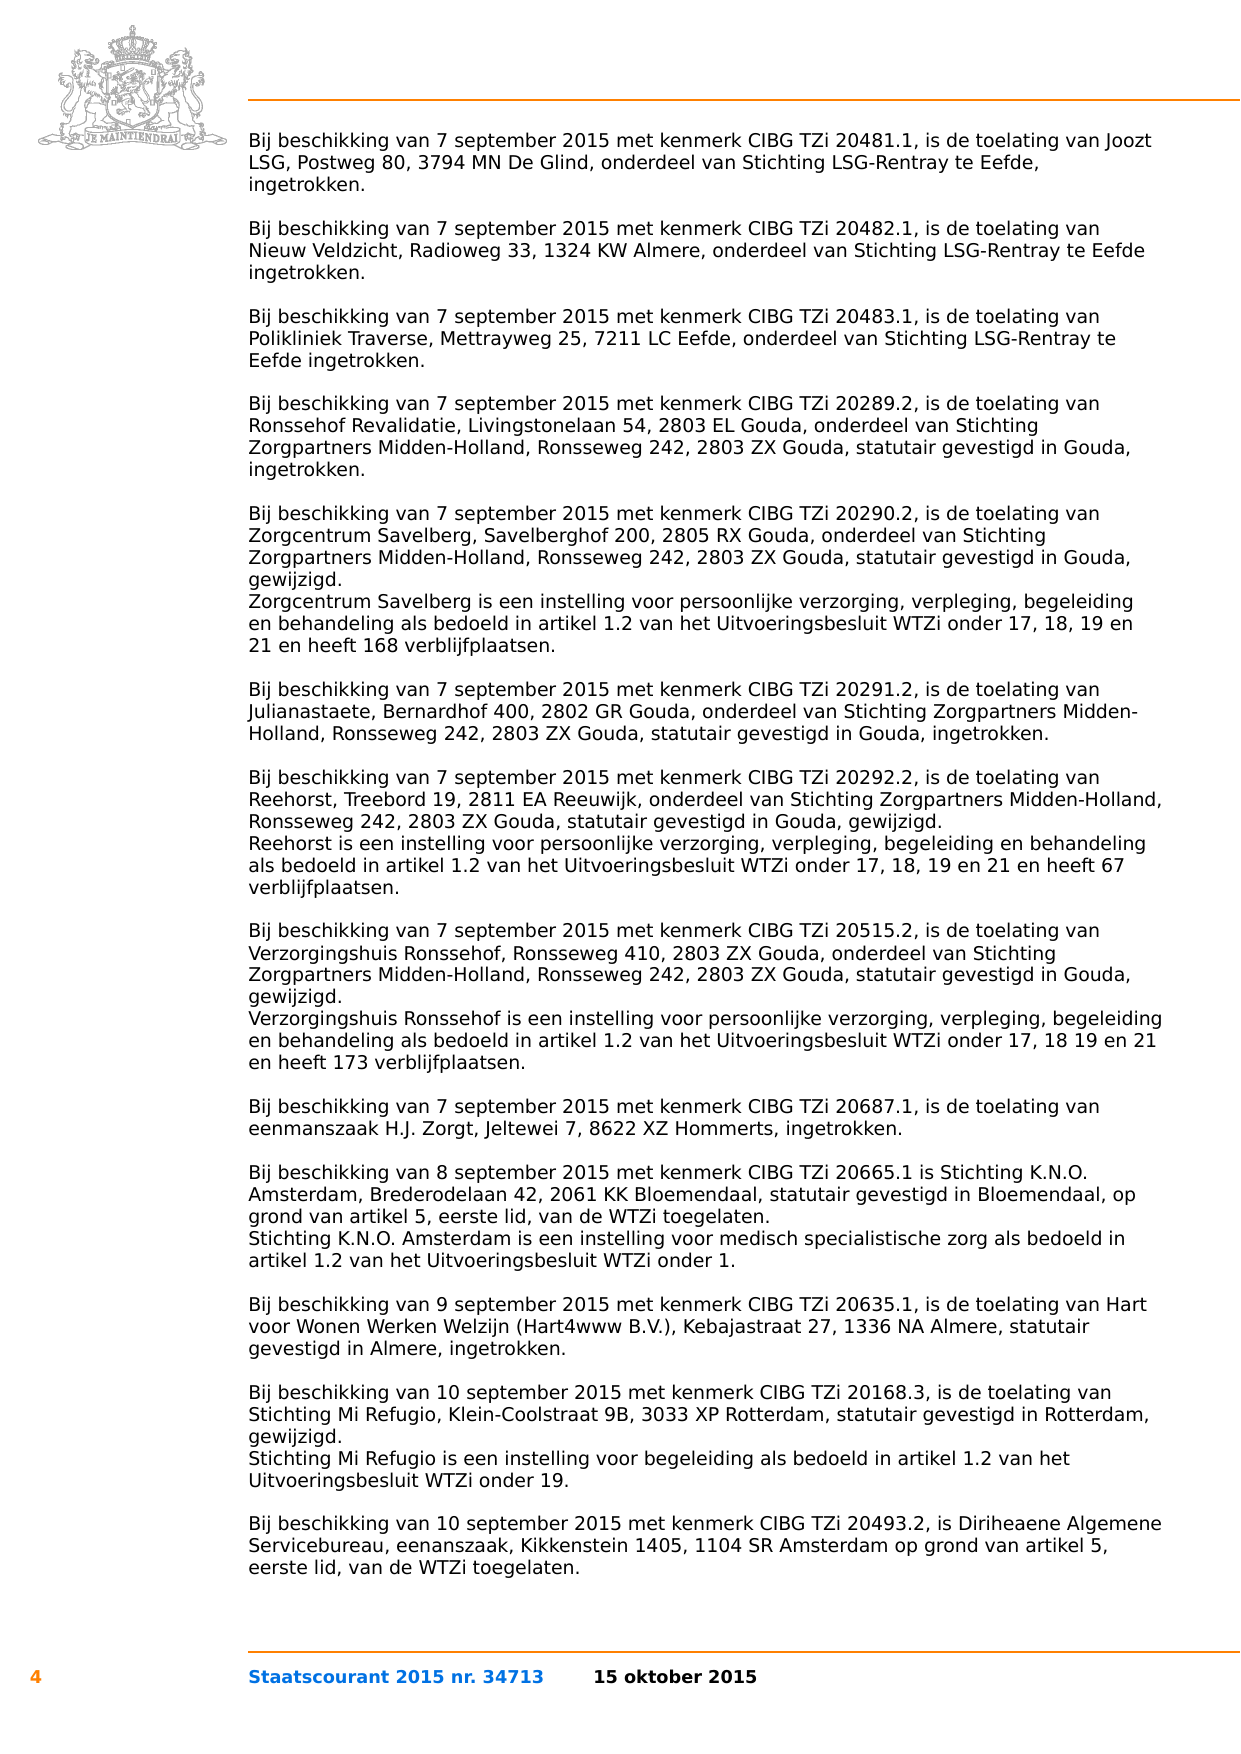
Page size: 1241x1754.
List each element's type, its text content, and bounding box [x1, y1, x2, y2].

text Bij beschikking van 7 september 2015 met kenmerk CIBG TZi 20290.2, is de toelating van Zorgcentrum Savelberg, Savelberghof 200, 2805 RX Gouda, onderdeel van Stichting Zorgpartners Midden-Holland, Ronsseweg 242, 2803 ZX Gouda, statutair gevestigd in Gouda, gewijzigd. [248, 503, 1163, 591]
text Bij beschikking van 7 september 2015 met kenmerk CIBG TZi 20515.2, is de toelating van Verzorgingshuis Ronssehof, Ronsseweg 410, 2803 ZX Gouda, onderdeel van Stichting Zorgpartners Midden-Holland, Ronsseweg 242, 2803 ZX Gouda, statutair gevestigd in Gouda, gewijzigd. [248, 920, 1163, 1008]
text Bij beschikking van 8 september 2015 met kenmerk CIBG TZi 20665.1 is Stichting K.N.O. Amsterdam, Brederodelaan 42, 2061 KK Bloemendaal, statutair gevestigd in Bloemendaal, op grond van artikel 5, eerste lid, van de WTZi toegelaten. [248, 1162, 1163, 1228]
text Bij beschikking van 10 september 2015 met kenmerk CIBG TZi 20493.2, is Diriheaene Algemene Servicebureau, eenanszaak, Kikkenstein 1405, 1104 SR Amsterdam op grond van artikel 5, eerste lid, van de WTZi toegelaten. [248, 1513, 1163, 1579]
text Bij beschikking van 7 september 2015 met kenmerk CIBG TZi 20291.2, is de toelating van Julianastaete, Bernardhof 400, 2802 GR Gouda, onderdeel van Stichting Zorgpartners Midden-Holland, Ronsseweg 242, 2803 ZX Gouda, statutair gevestigd in Gouda, ingetrokken. [248, 679, 1163, 745]
text Bij beschikking van 7 september 2015 met kenmerk CIBG TZi 20289.2, is de toelating van Ronssehof Revalidatie, Livingstonelaan 54, 2803 EL Gouda, onderdeel van Stichting Zorgpartners Midden-Holland, Ronsseweg 242, 2803 ZX Gouda, statutair gevestigd in Gouda, ingetrokken. [248, 393, 1163, 481]
text Bij beschikking van 7 september 2015 met kenmerk CIBG TZi 20481.1, is de toelating van Joozt LSG, Postweg 80, 3794 MN De Glind, onderdeel van Stichting LSG-Rentray te Eefde, ingetrokken. [248, 130, 1163, 196]
text Zorgcentrum Savelberg is een instelling voor persoonlijke verzorging, verpleging, begeleiding en behandeling als bedoeld in artikel 1.2 van het Uitvoeringsbesluit WTZi onder 17, 18, 19 en 21 en heeft 168 verblijfplaatsen. [248, 591, 1163, 657]
text Reehorst is een instelling voor persoonlijke verzorging, verpleging, begeleiding en behandeling als bedoeld in artikel 1.2 van het Uitvoeringsbesluit WTZi onder 17, 18, 19 en 21 en heeft 67 verblijfplaatsen. [248, 833, 1163, 898]
picture [38, 25, 227, 150]
text Bij beschikking van 7 september 2015 met kenmerk CIBG TZi 20482.1, is de toelating van Nieuw Veldzicht, Radioweg 33, 1324 KW Almere, onderdeel van Stichting LSG-Rentray te Eefde ingetrokken. [248, 218, 1163, 284]
text Bij beschikking van 7 september 2015 met kenmerk CIBG TZi 20687.1, is de toelating van eenmanszaak H.J. Zorgt, Jeltewei 7, 8622 XZ Hommerts, ingetrokken. [248, 1096, 1163, 1140]
text Stichting K.N.O. Amsterdam is een instelling voor medisch specialistische zorg als bedoeld in artikel 1.2 van het Uitvoeringsbesluit WTZi onder 1. [248, 1228, 1163, 1272]
text Bij beschikking van 10 september 2015 met kenmerk CIBG TZi 20168.3, is de toelating van Stichting Mi Refugio, Klein-Coolstraat 9B, 3033 XP Rotterdam, statutair gevestigd in Rotterdam, gewijzigd. [248, 1382, 1163, 1447]
text Bij beschikking van 7 september 2015 met kenmerk CIBG TZi 20292.2, is de toelating van Reehorst, Treebord 19, 2811 EA Reeuwijk, onderdeel van Stichting Zorgpartners Midden-Holland, Ronsseweg 242, 2803 ZX Gouda, statutair gevestigd in Gouda, gewijzigd. [248, 767, 1163, 833]
text Stichting Mi Refugio is een instelling voor begeleiding als bedoeld in artikel 1.2 van het Uitvoeringsbesluit WTZi onder 19. [248, 1447, 1163, 1491]
text Bij beschikking van 7 september 2015 met kenmerk CIBG TZi 20483.1, is de toelating van Polikliniek Traverse, Mettrayweg 25, 7211 LC Eefde, onderdeel van Stichting LSG-Rentray te Eefde ingetrokken. [248, 306, 1163, 371]
text Verzorgingshuis Ronssehof is een instelling voor persoonlijke verzorging, verpleging, begeleiding en behandeling als bedoeld in artikel 1.2 van het Uitvoeringsbesluit WTZi onder 17, 18 19 en 21 en heeft 173 verblijfplaatsen. [248, 1008, 1163, 1074]
text Bij beschikking van 9 september 2015 met kenmerk CIBG TZi 20635.1, is de toelating van Hart voor Wonen Werken Welzijn (Hart4www B.V.), Kebajastraat 27, 1336 NA Almere, statutair gevestigd in Almere, ingetrokken. [248, 1294, 1163, 1360]
